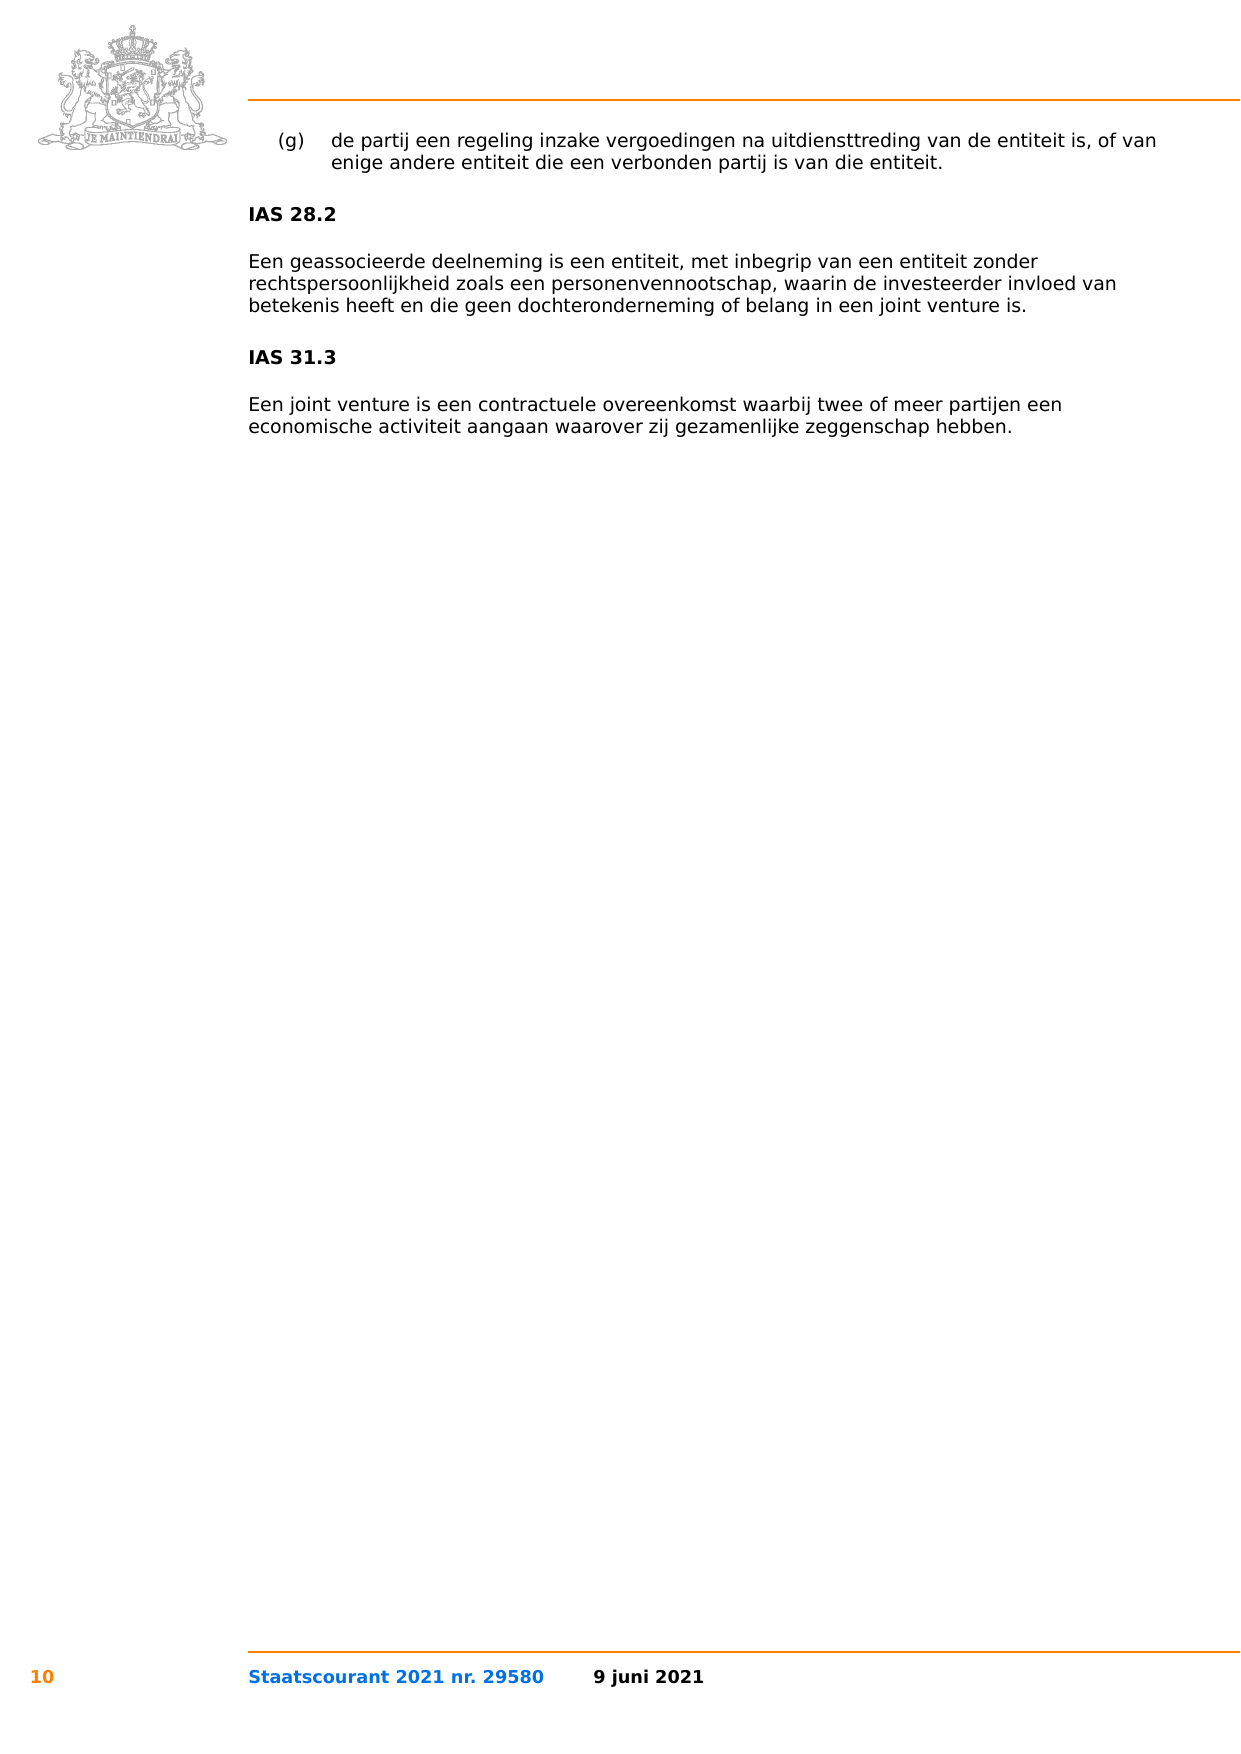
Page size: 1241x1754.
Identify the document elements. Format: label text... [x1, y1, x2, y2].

subtitle IAS 31.3 [248, 347, 1163, 369]
text Een joint venture is een contractuele overeenkomst waarbij twee of meer partijen een economische activiteit aangaan waarover zij gezamenlijke zeggenschap hebben. [248, 394, 1163, 438]
subtitle IAS 28.2 [248, 204, 1163, 226]
text (g) de partij een regeling inzake vergoedingen na uitdiensttreding van de entiteit is, of van enige andere entiteit die een verbonden partij is van die entiteit. [278, 130, 1163, 174]
text Een geassocieerde deelneming is een entiteit, met inbegrip van een entiteit zonder rechtspersoonlijkheid zoals een personenvennootschap, waarin de investeerder invloed van betekenis heeft en die geen dochteronderneming of belang in een joint venture is. [248, 251, 1163, 317]
picture [38, 25, 227, 150]
